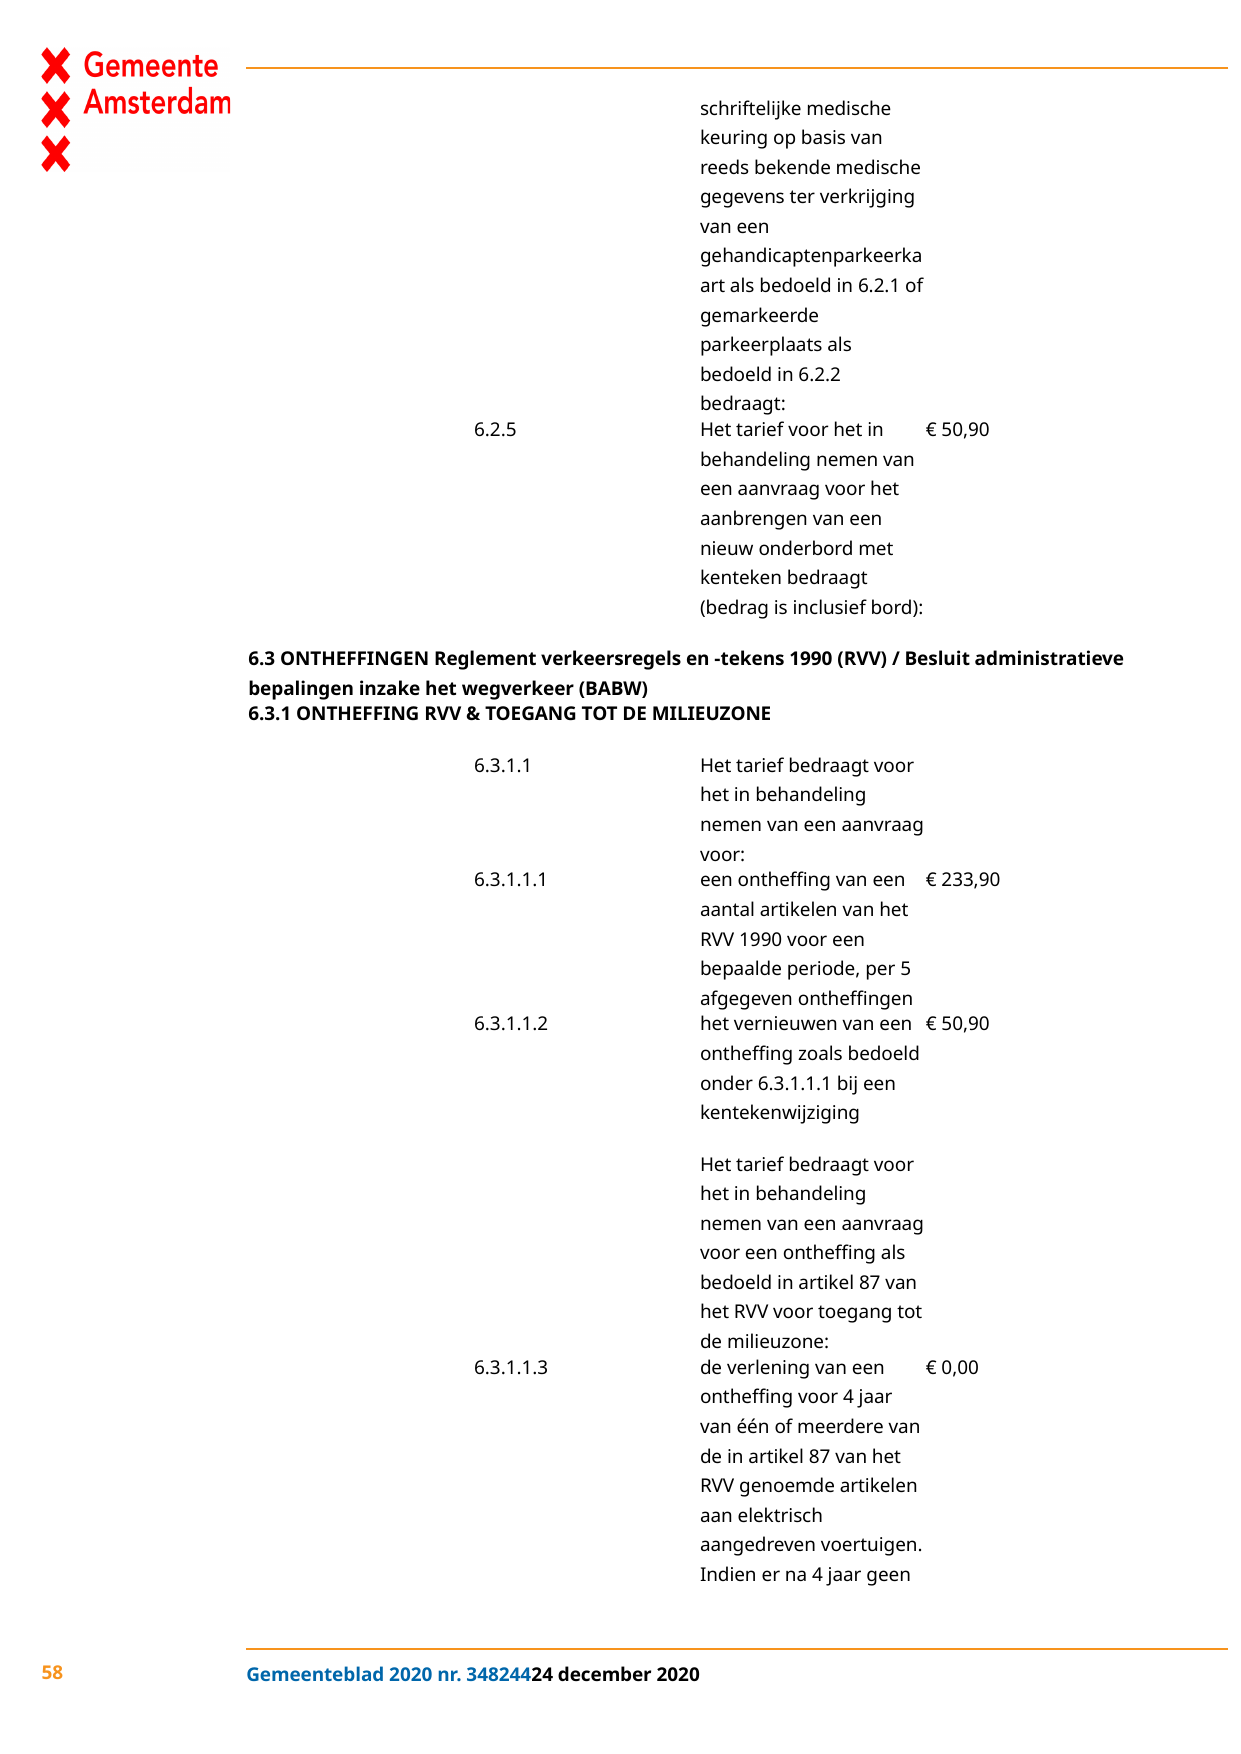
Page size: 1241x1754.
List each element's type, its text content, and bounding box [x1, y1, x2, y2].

table_cell € 50,90 [926, 1011, 1152, 1125]
table_cell [926, 1151, 1152, 1354]
table_cell het vernieuwen van een ontheffing zoals bedoeld onder 6.3.1.1.1 bij een kentekenwijziging [700, 1011, 926, 1125]
table_cell [926, 726, 1152, 752]
table_cell [248, 1151, 474, 1354]
table_cell [474, 726, 700, 752]
table_cell [248, 416, 474, 619]
table_cell [248, 1354, 474, 1587]
table_cell [474, 95, 700, 416]
table_cell [700, 620, 926, 645]
table_cell [926, 95, 1152, 416]
table_cell 6.2.5 [474, 416, 700, 619]
table_cell Het tarief voor het in behandeling nemen van een aanvraag voor het aanbrengen van een nieuw onderbord met kenteken bedraagt (bedrag is inclusief bord): [700, 416, 926, 619]
table_cell € 233,90 [926, 867, 1152, 1011]
table_cell 6.3.1.1.2 [474, 1011, 700, 1125]
table_cell [926, 752, 1152, 867]
table_cell Het tarief bedraagt voor het in behandeling nemen van een aanvraag voor: [700, 752, 926, 867]
table_cell schriftelijke medische keuring op basis van reeds bekende medische gegevens ter verkrijging van een gehandicaptenparkeerkaart als bedoeld in 6.2.1 of gemarkeerde parkeerplaats als bedoeld in 6.2.2 bedraagt: [700, 95, 926, 416]
table_cell € 0,00 [926, 1354, 1152, 1587]
picture [41, 47, 231, 172]
table_cell [474, 1125, 700, 1151]
table_cell [926, 620, 1152, 645]
table_cell 6.3.1.1.3 [474, 1354, 700, 1587]
table_cell 6.3 ONTHEFFINGEN Reglement verkeersregels en -tekens 1990 (RVV) / Besluit administratieve bepalingen inzake het wegverkeer (BABW) [248, 645, 1152, 701]
table_cell [474, 1151, 700, 1354]
table_cell 6.3.1.1.1 [474, 867, 700, 1011]
table_cell 6.3.1 ONTHEFFING RVV & TOEGANG TOT DE MILIEUZONE [248, 701, 926, 726]
table_cell [474, 620, 700, 645]
table_cell 6.3.1.1 [474, 752, 700, 867]
table_cell [248, 752, 474, 867]
table_cell de verlening van een ontheffing voor 4 jaar van één of meerdere van de in artikel 87 van het RVV genoemde artikelen aan elektrisch aangedreven voertuigen. Indien er na 4 jaar geen [700, 1354, 926, 1587]
table_cell [700, 1125, 926, 1151]
table_cell [700, 726, 926, 752]
table_cell [248, 726, 474, 752]
table_cell [248, 867, 474, 1011]
table_cell [248, 95, 474, 416]
table_cell [248, 1011, 474, 1125]
table_cell [248, 1125, 474, 1151]
table_cell een ontheffing van een aantal artikelen van het RVV 1990 voor een bepaalde periode, per 5 afgegeven ontheffingen [700, 867, 926, 1011]
table_cell [248, 620, 474, 645]
table_cell [926, 701, 1152, 726]
table_cell Het tarief bedraagt voor het in behandeling nemen van een aanvraag voor een ontheffing als bedoeld in artikel 87 van het RVV voor toegang tot de milieuzone: [700, 1151, 926, 1354]
table_cell [926, 1125, 1152, 1151]
table_cell € 50,90 [926, 416, 1152, 619]
